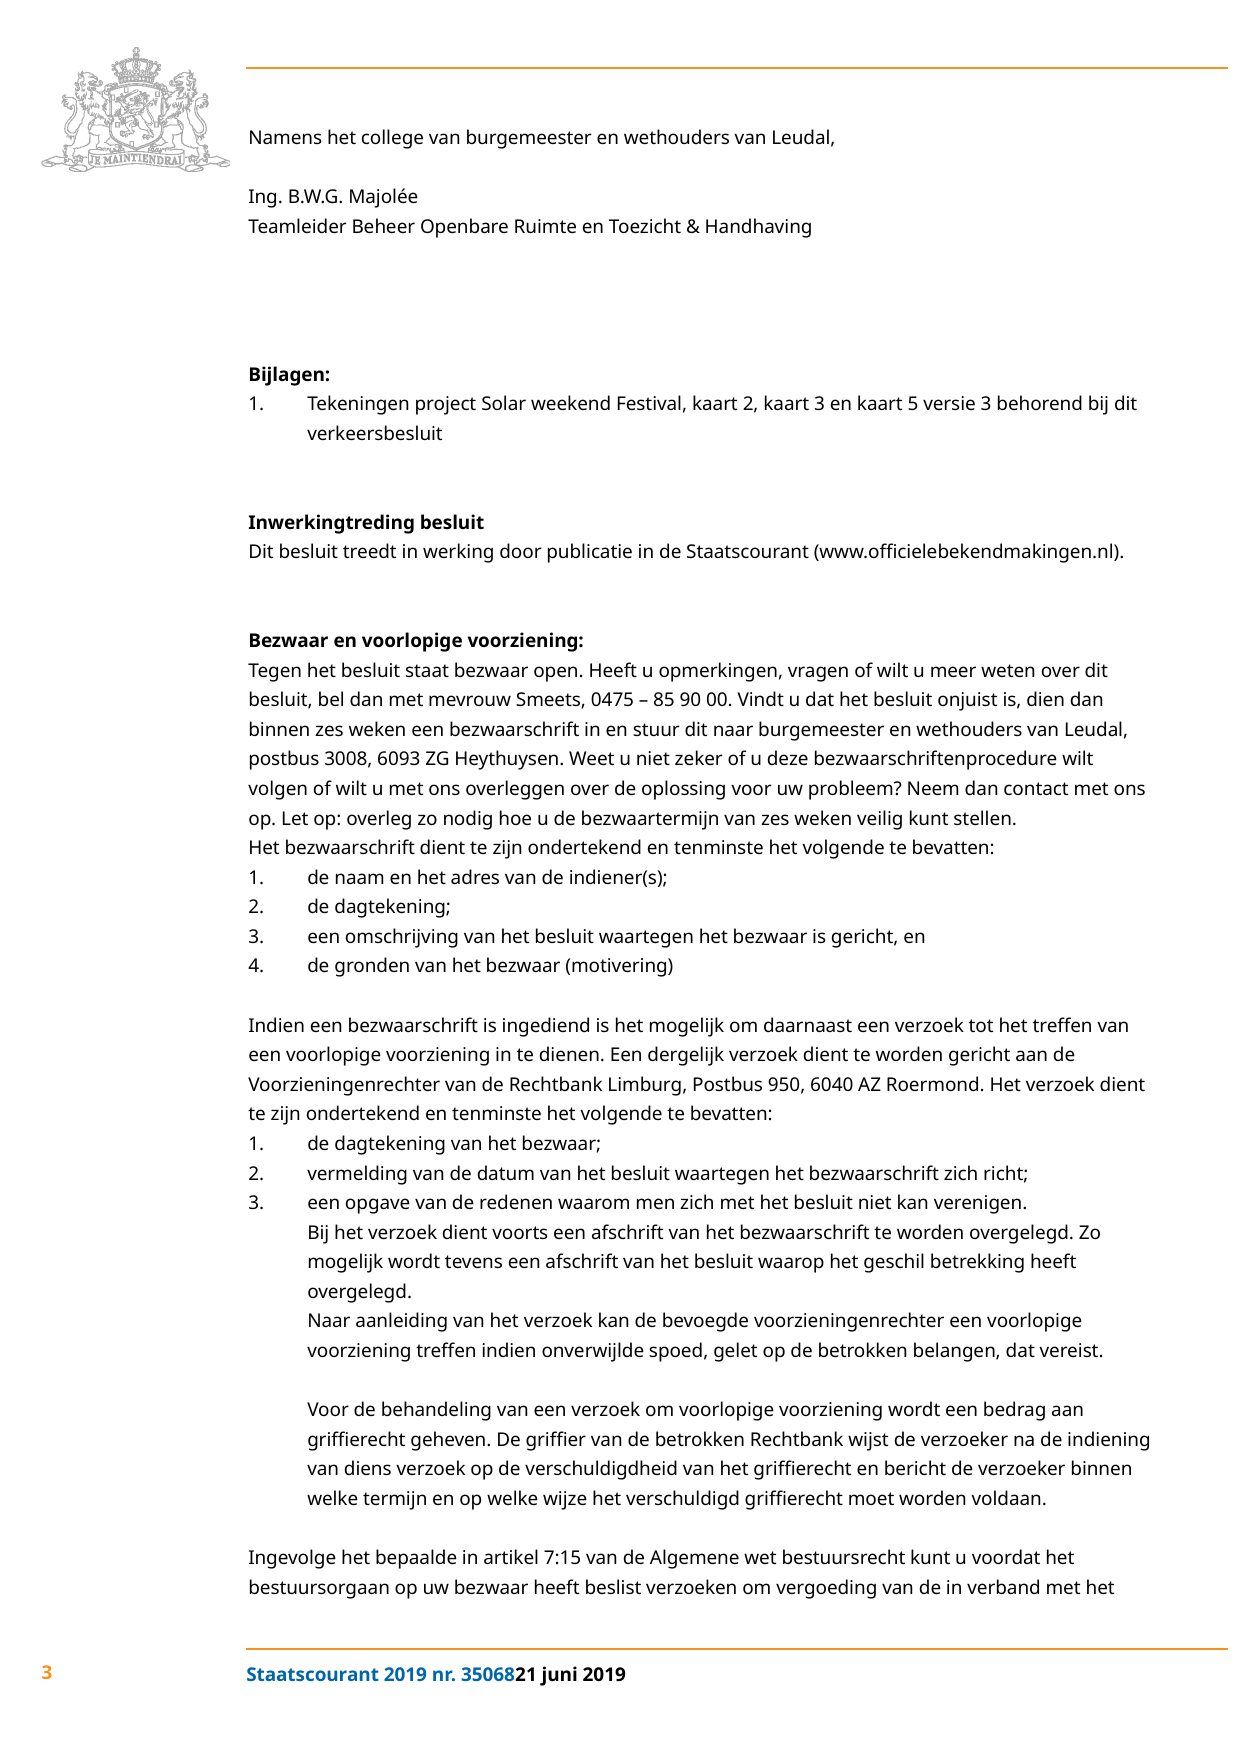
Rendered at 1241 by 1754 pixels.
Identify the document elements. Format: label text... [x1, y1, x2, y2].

list vermelding van de datum van het besluit waartegen het bezwaarschrift zich richt; [248, 1160, 1152, 1186]
text Teamleider Beheer Openbare Ruimte en Toezicht & Handhaving [248, 213, 1152, 239]
list een opgave van de redenen waarom men zich met het besluit niet kan verenigen. [248, 1189, 1152, 1215]
list de dagtekening; [248, 893, 1152, 919]
text Bezwaar en voorlopige voorziening: [248, 627, 1152, 653]
text Dit besluit treedt in werking door publicatie in de Staatscourant (www.officielebekendmakingen.nl). [248, 538, 1152, 564]
text Ingevolge het bepaalde in artikel 7:15 van de Algemene wet bestuursrecht kunt u voordat het bestuursorgaan op uw bezwaar heeft beslist verzoeken om vergoeding van de in verband met het [248, 1544, 1152, 1600]
list Bij het verzoek dient voorts een afschrift van het bezwaarschrift te worden overgelegd. Zo mogelijk wordt tevens een afschrift van het besluit waarop het geschil betrekking heeft overgelegd. [248, 1219, 1152, 1304]
text Het bezwaarschrift dient te zijn ondertekend en tenminste het volgende te bevatten: [248, 834, 1152, 860]
picture [41, 47, 231, 172]
text Tegen het besluit staat bezwaar open. Heeft u opmerkingen, vragen of wilt u meer weten over dit besluit, bel dan met mevrouw Smeets, 0475 – 85 90 00. Vindt u dat het besluit onjuist is, dien dan binnen zes weken een bezwaarschrift in en stuur dit naar burgemeester en wethouders van Leudal, postbus 3008, 6093 ZG Heythuysen. Weet u niet zeker of u deze bezwaarschriftenprocedure wilt volgen of wilt u met ons overleggen over de oplossing voor uw probleem? Neem dan contact met ons op. Let op: overleg zo nodig hoe u de bezwaartermijn van zes weken veilig kunt stellen. [248, 657, 1152, 831]
list Tekeningen project Solar weekend Festival, kaart 2, kaart 3 en kaart 5 versie 3 behorend bij dit verkeersbesluit [248, 391, 1152, 446]
text Namens het college van burgemeester en wethouders van Leudal, [248, 124, 1152, 150]
text Indien een bezwaarschrift is ingediend is het mogelijk om daarnaast een verzoek tot het treffen van een voorlopige voorziening in te dienen. Een dergelijk verzoek dient te worden gericht aan de Voorzieningenrechter van de Rechtbank Limburg, Postbus 950, 6040 AZ Roermond. Het verzoek dient te zijn ondertekend en tenminste het volgende te bevatten: [248, 1012, 1152, 1126]
list Voor de behandeling van een verzoek om voorlopige voorziening wordt een bedrag aan griffierecht geheven. De griffier van de betrokken Rechtbank wijst de verzoeker na de indiening van diens verzoek op de verschuldigdheid van het griffierecht en bericht de verzoeker binnen welke termijn en op welke wijze het verschuldigd griffierecht moet worden voldaan. [248, 1396, 1152, 1511]
list de dagtekening van het bezwaar; [248, 1130, 1152, 1156]
list Naar aanleiding van het verzoek kan de bevoegde voorzieningenrechter een voorlopige voorziening treffen indien onverwijlde spoed, gelet op de betrokken belangen, dat vereist. [248, 1308, 1152, 1363]
list een omschrijving van het besluit waartegen het bezwaar is gericht, en [248, 923, 1152, 949]
text Inwerkingtreding besluit [248, 509, 1152, 535]
text Bijlagen: [248, 361, 1152, 387]
text Ing. B.W.G. Majolée [248, 183, 1152, 209]
list de naam en het adres van de indiener(s); [248, 864, 1152, 890]
list de gronden van het bezwaar (motivering) [248, 953, 1152, 978]
